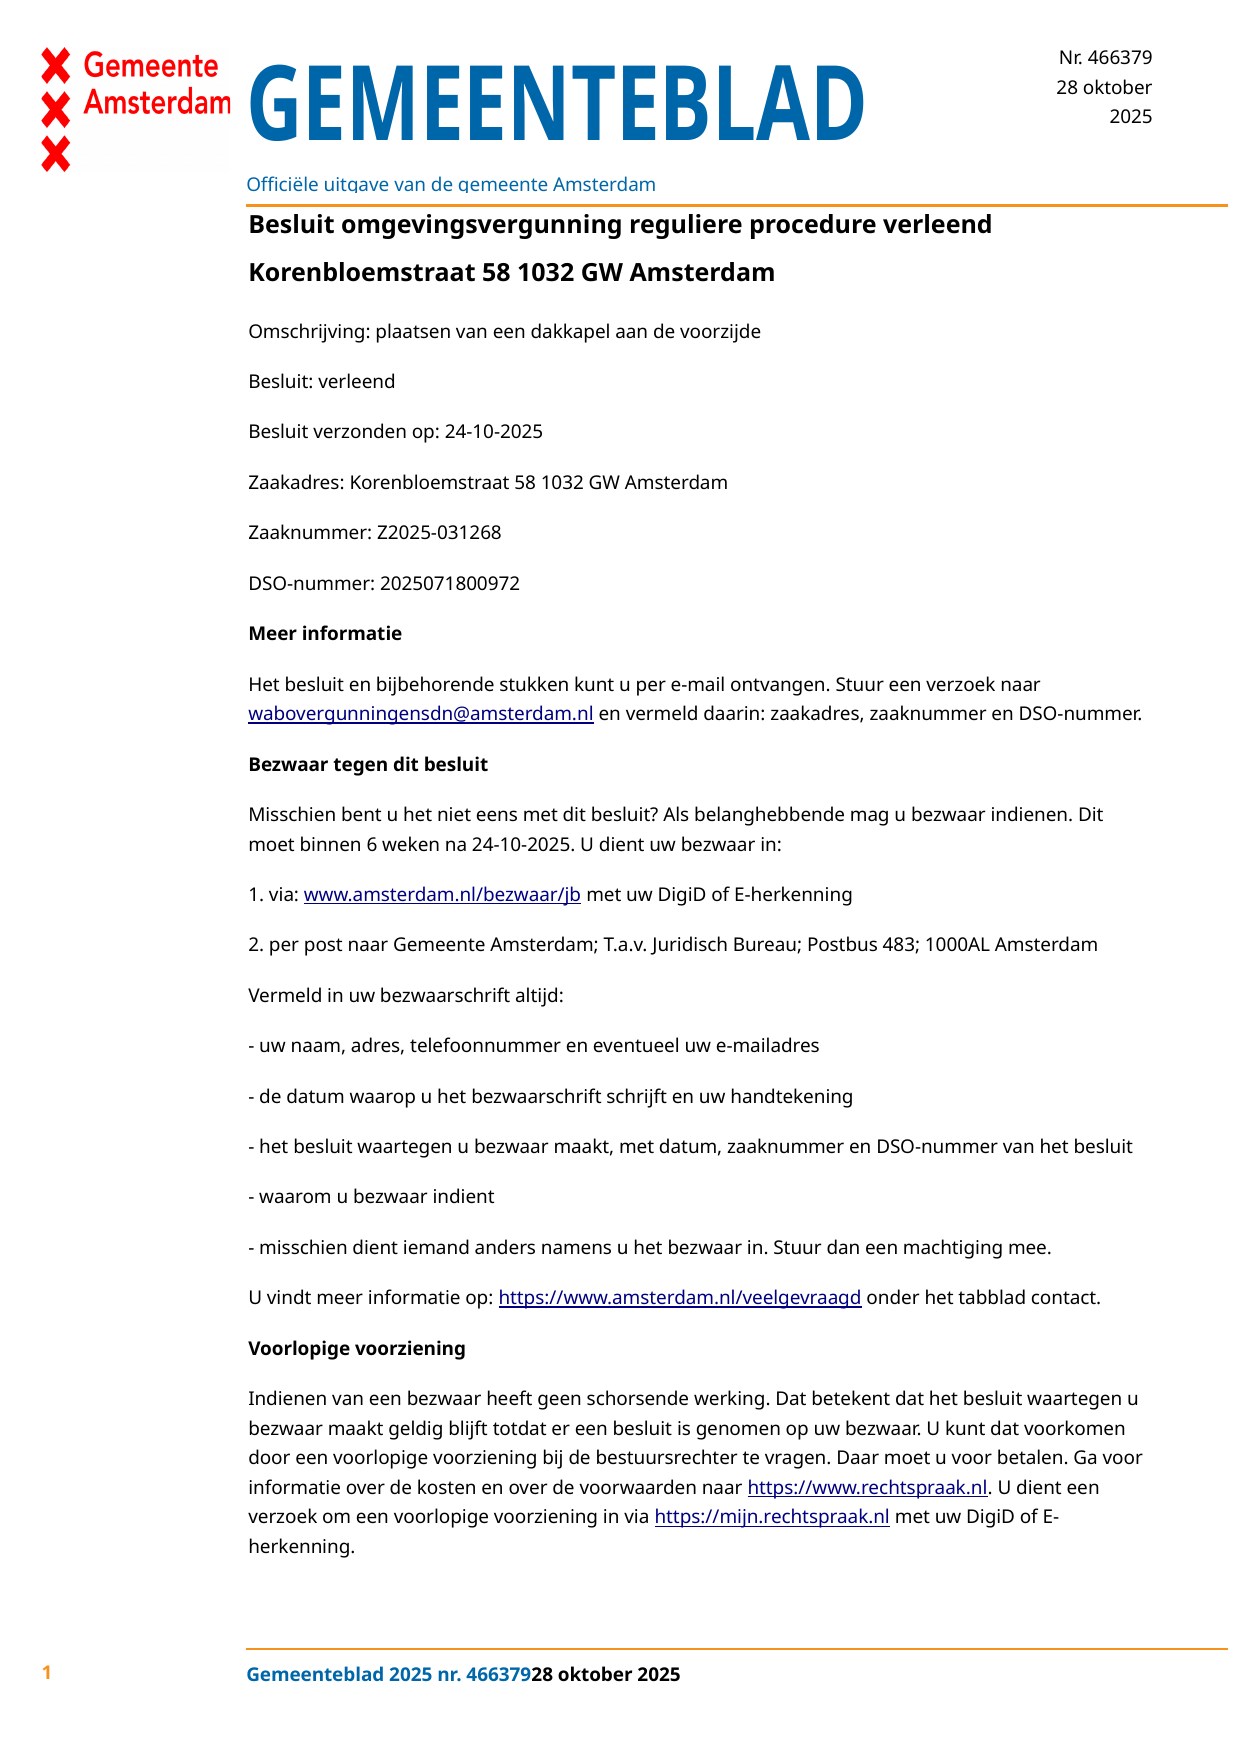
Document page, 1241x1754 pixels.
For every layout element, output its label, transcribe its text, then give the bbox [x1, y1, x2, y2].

text Zaakadres: Korenbloemstraat 58 1032 GW Amsterdam [248, 469, 1152, 495]
text Misschien bent u het niet eens met dit besluit? Als belanghebbende mag u bezwaar indienen. Dit moet binnen 6 weken na 24-10-2025. U dient uw bezwaar in: [248, 801, 1152, 857]
text DSO-nummer: 2025071800972 [248, 570, 1152, 596]
text U vindt meer informatie op: https://www.amsterdam.nl/veelgevraagd onder het tabblad contact. [248, 1284, 1152, 1310]
text Bezwaar tegen dit besluit [248, 751, 1152, 777]
picture [41, 47, 231, 172]
text Besluit omgevingsvergunning reguliere procedure verleend Korenbloemstraat 58 1032 GW Amsterdam [248, 207, 1152, 288]
text - het besluit waartegen u bezwaar maakt, met datum, zaaknummer en DSO-nummer van het besluit [248, 1133, 1152, 1159]
text - uw naam, adres, telefoonnummer en eventueel uw e-mailadres [248, 1032, 1152, 1058]
text Indienen van een bezwaar heeft geen schorsende werking. Dat betekent dat het besluit waartegen u bezwaar maakt geldig blijft totdat er een besluit is genomen op uw bezwaar. U kunt dat voorkomen door een voorlopige voorziening bij de bestuursrechter te vragen. Daar moet u voor betalen. Ga voor informatie over de kosten en over de voorwaarden naar https://www.rechtspraak.nl. U dient een verzoek om een voorlopige voorziening in via https://mijn.rechtspraak.nl met uw DigiD of E-herkenning. [248, 1385, 1152, 1559]
text - waarom u bezwaar indient [248, 1184, 1152, 1209]
text Vermeld in uw bezwaarschrift altijd: [248, 982, 1152, 1008]
text 2. per post naar Gemeente Amsterdam; T.a.v. Juridisch Bureau; Postbus 483; 1000AL Amsterdam [248, 932, 1152, 957]
text Het besluit en bijbehorende stukken kunt u per e-mail ontvangen. Stuur een verzoek naar wabovergunningensdn@amsterdam.nl en vermeld daarin: zaakadres, zaaknummer en DSO-nummer. [248, 671, 1152, 726]
text Omschrijving: plaatsen van een dakkapel aan de voorzijde [248, 318, 1152, 344]
text Besluit: verleend [248, 368, 1152, 394]
text - de datum waarop u het bezwaarschrift schrijft en uw handtekening [248, 1083, 1152, 1109]
text Besluit verzonden op: 24-10-2025 [248, 419, 1152, 444]
text Zaaknummer: Z2025-031268 [248, 519, 1152, 545]
text Meer informatie [248, 620, 1152, 646]
text Voorlopige voorziening [248, 1335, 1152, 1361]
text 1. via: www.amsterdam.nl/bezwaar/jb met uw DigiD of E-herkenning [248, 881, 1152, 907]
text - misschien dient iemand anders namens u het bezwaar in. Stuur dan een machtiging mee. [248, 1234, 1152, 1260]
